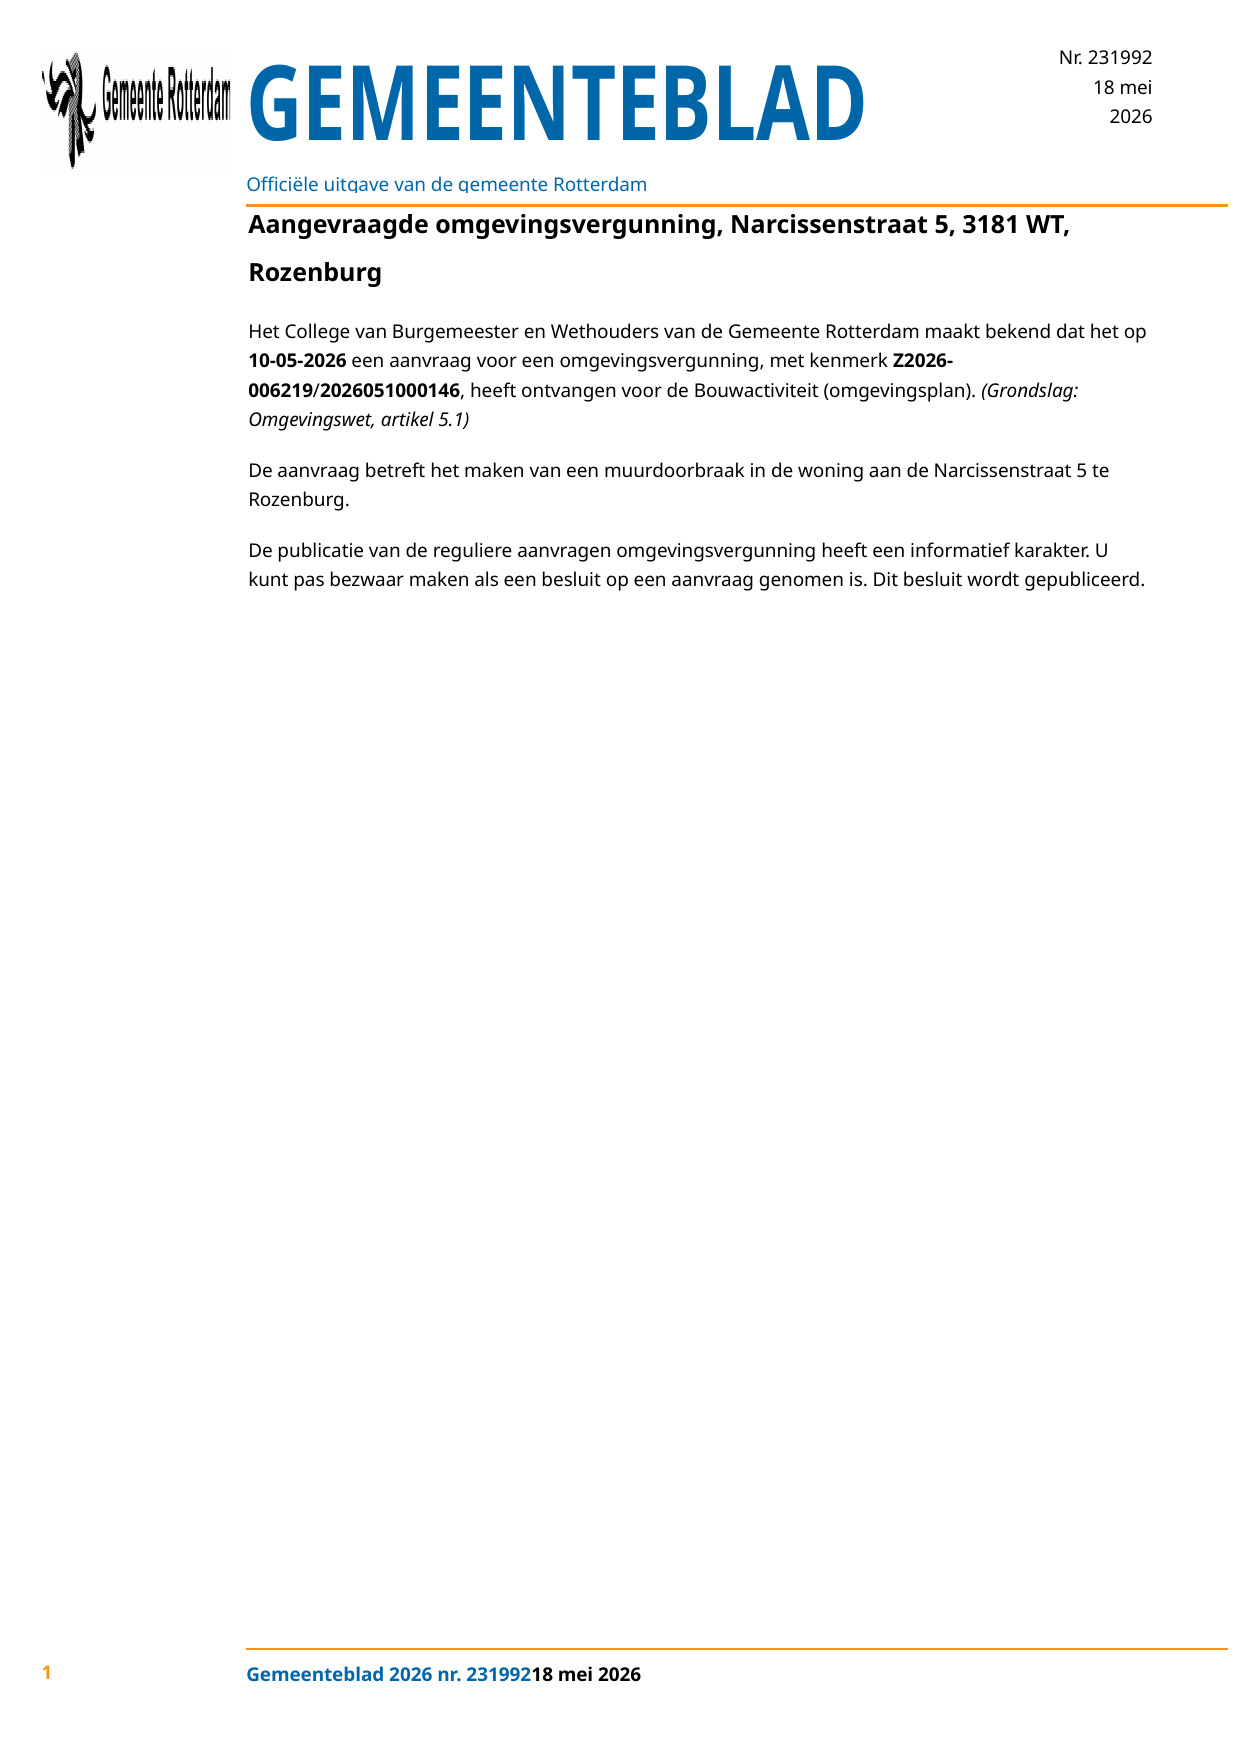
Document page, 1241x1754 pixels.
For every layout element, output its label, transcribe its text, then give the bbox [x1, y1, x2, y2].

text Het College van Burgemeester en Wethouders van de Gemeente Rotterdam maakt bekend dat het op 10-05-2026 een aanvraag voor een omgevingsvergunning, met kenmerk Z2026-006219/2026051000146, heeft ontvangen voor de Bouwactiviteit (omgevingsplan). (Grondslag: Omgevingswet, artikel 5.1) [248, 318, 1152, 432]
picture [41, 47, 231, 172]
text De aanvraag betreft het maken van een muurdoorbraak in de woning aan de Narcissenstraat 5 te Rozenburg. [248, 457, 1152, 512]
text De publicatie van de reguliere aanvragen omgevingsvergunning heeft een informatief karakter. U kunt pas bezwaar maken als een besluit op een aanvraag genomen is. Dit besluit wordt gepubliceerd. [248, 537, 1152, 592]
text Aangevraagde omgevingsvergunning, Narcissenstraat 5, 3181 WT, Rozenburg [248, 207, 1152, 288]
